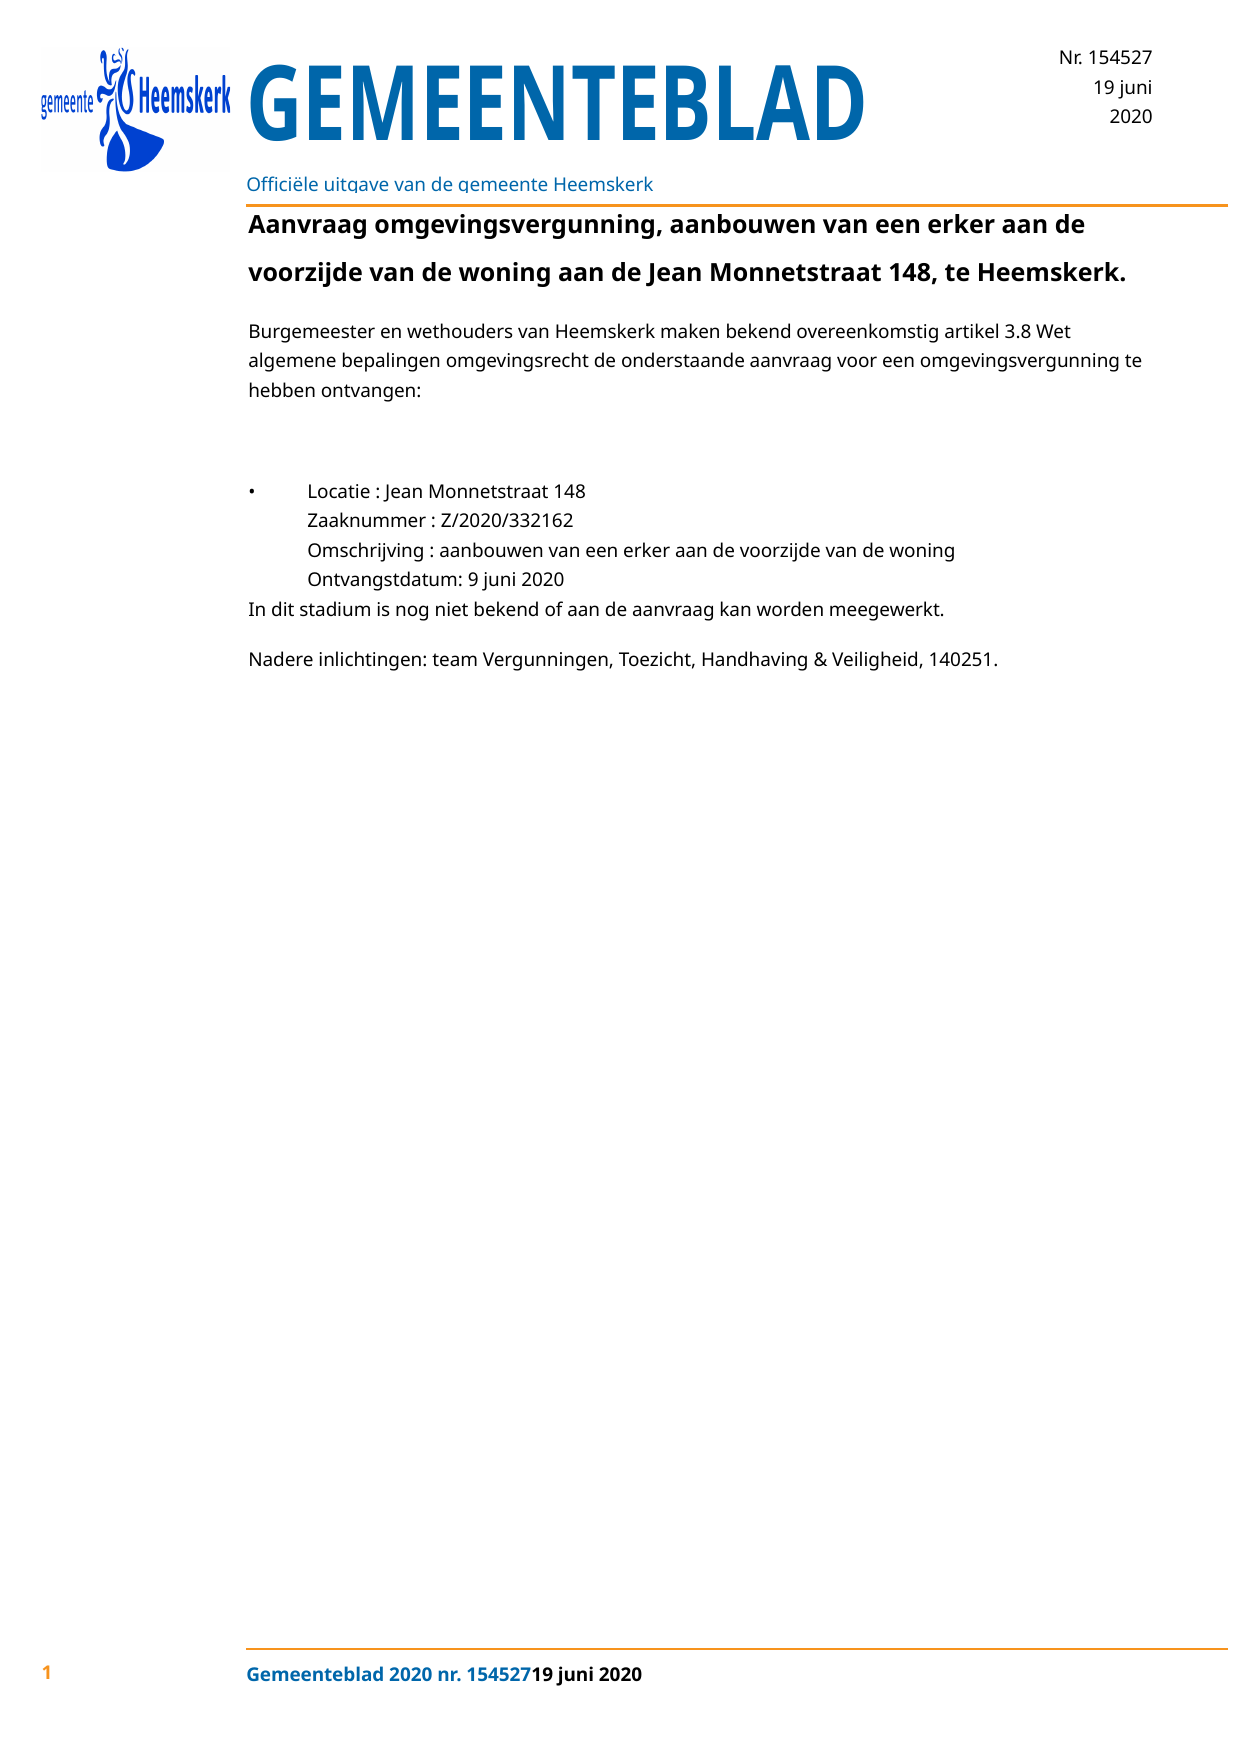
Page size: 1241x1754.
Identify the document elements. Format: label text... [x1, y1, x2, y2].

text Nadere inlichtingen: team Vergunningen, Toezicht, Handhaving & Veiligheid, 140251. [248, 647, 1152, 672]
list Zaaknummer : Z/2020/332162 [248, 507, 1152, 533]
picture [41, 47, 231, 172]
text Aanvraag omgevingsvergunning, aanbouwen van een erker aan de voorzijde van de woning aan de Jean Monnetstraat 148, te Heemskerk. [248, 207, 1152, 288]
text In dit stadium is nog niet bekend of aan de aanvraag kan worden meegewerkt. [248, 596, 1152, 622]
text Burgemeester en wethouders van Heemskerk maken bekend overeenkomstig artikel 3.8 Wet algemene bepalingen omgevingsrecht de onderstaande aanvraag voor een omgevingsvergunning te hebben ontvangen: [248, 318, 1152, 403]
list Ontvangstdatum: 9 juni 2020 [248, 567, 1152, 592]
list Locatie : Jean Monnetstraat 148 [248, 478, 1152, 504]
list Omschrijving : aanbouwen van een erker aan de voorzijde van de woning [248, 537, 1152, 563]
